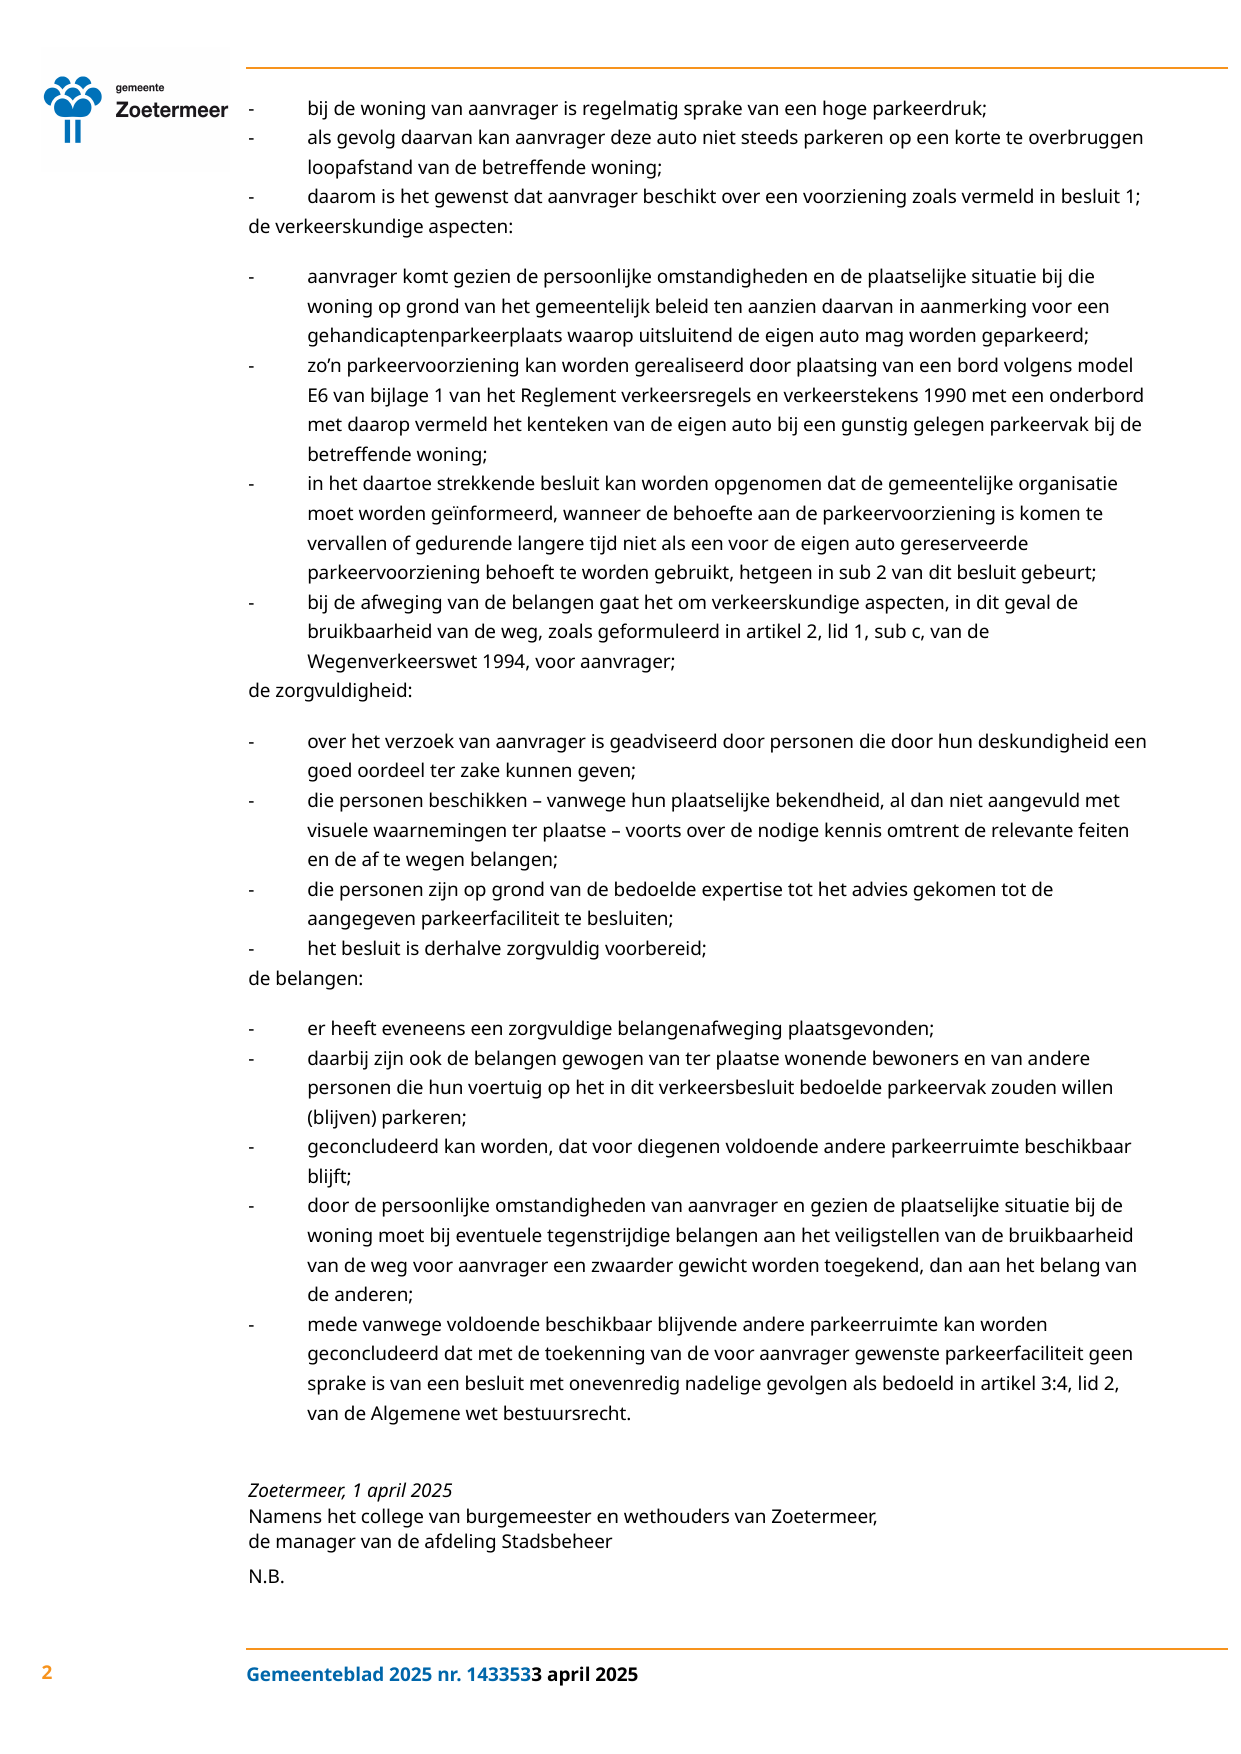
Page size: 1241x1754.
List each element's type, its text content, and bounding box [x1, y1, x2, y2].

list die personen beschikken – vanwege hun plaatselijke bekendheid, al dan niet aangevuld met visuele waarnemingen ter plaatse – voorts over de nodige kennis omtrent de relevante feiten en de af te wegen belangen; [248, 787, 1152, 872]
list er heeft eveneens een zorgvuldige belangenafweging plaatsgevonden; [248, 1015, 1152, 1041]
list als gevolg daarvan kan aanvrager deze auto niet steeds parkeren op een korte te overbruggen loopafstand van de betreffende woning; [248, 124, 1152, 180]
text Namens het college van burgemeester en wethouders van Zoetermeer, [248, 1503, 1152, 1529]
text de manager van de afdeling Stadsbeheer [248, 1529, 1152, 1554]
picture [41, 47, 231, 172]
list bij de afweging van de belangen gaat het om verkeerskundige aspecten, in dit geval de bruikbaarheid van de weg, zoals geformuleerd in artikel 2, lid 1, sub c, van de Wegenverkeerswet 1994, voor aanvrager; [248, 589, 1152, 674]
text Zoetermeer, 1 april 2025 [248, 1477, 1152, 1503]
list over het verzoek van aanvrager is geadviseerd door personen die door hun deskundigheid een goed oordeel ter zake kunnen geven; [248, 728, 1152, 783]
list die personen zijn op grond van de bedoelde expertise tot het advies gekomen tot de aangegeven parkeerfaciliteit te besluiten; [248, 876, 1152, 931]
list het besluit is derhalve zorgvuldig voorbereid; [248, 935, 1152, 961]
list in het daartoe strekkende besluit kan worden opgenomen dat de gemeentelijke organisatie moet worden geïnformeerd, wanneer de behoefte aan de parkeervoorziening is komen te vervallen of gedurende langere tijd niet als een voor de eigen auto gereserveerde parkeervoorziening behoeft te worden gebruikt, hetgeen in sub 2 van dit besluit gebeurt; [248, 471, 1152, 585]
list daarbij zijn ook de belangen gewogen van ter plaatse wonende bewoners en van andere personen die hun voertuig op het in dit verkeersbesluit bedoelde parkeervak zouden willen (blijven) parkeren; [248, 1045, 1152, 1130]
list daarom is het gewenst dat aanvrager beschikt over een voorziening zoals vermeld in besluit 1; [248, 183, 1152, 209]
text N.B. [248, 1568, 1152, 1587]
text de belangen: [248, 965, 1152, 991]
list geconcludeerd kan worden, dat voor diegenen voldoende andere parkeerruimte beschikbaar blijft; [248, 1133, 1152, 1189]
text de verkeerskundige aspecten: [248, 213, 1152, 239]
list aanvrager komt gezien de persoonlijke omstandigheden en de plaatselijke situatie bij die woning op grond van het gemeentelijk beleid ten aanzien daarvan in aanmerking voor een gehandicaptenparkeerplaats waarop uitsluitend de eigen auto mag worden geparkeerd; [248, 263, 1152, 348]
list bij de woning van aanvrager is regelmatig sprake van een hoge parkeerdruk; [248, 95, 1152, 121]
list mede vanwege voldoende beschikbaar blijvende andere parkeerruimte kan worden geconcludeerd dat met de toekenning van de voor aanvrager gewenste parkeerfaciliteit geen sprake is van een besluit met onevenredig nadelige gevolgen als bedoeld in artikel 3:4, lid 2, van de Algemene wet bestuursrecht. [248, 1311, 1152, 1426]
text de zorgvuldigheid: [248, 678, 1152, 703]
list zo’n parkeervoorziening kan worden gerealiseerd door plaatsing van een bord volgens model E6 van bijlage 1 van het Reglement verkeersregels en verkeerstekens 1990 met een onderbord met daarop vermeld het kenteken van de eigen auto bij een gunstig gelegen parkeervak bij de betreffende woning; [248, 352, 1152, 467]
list door de persoonlijke omstandigheden van aanvrager en gezien de plaatselijke situatie bij de woning moet bij eventuele tegenstrijdige belangen aan het veiligstellen van de bruikbaarheid van de weg voor aanvrager een zwaarder gewicht worden toegekend, dan aan het belang van de anderen; [248, 1193, 1152, 1307]
